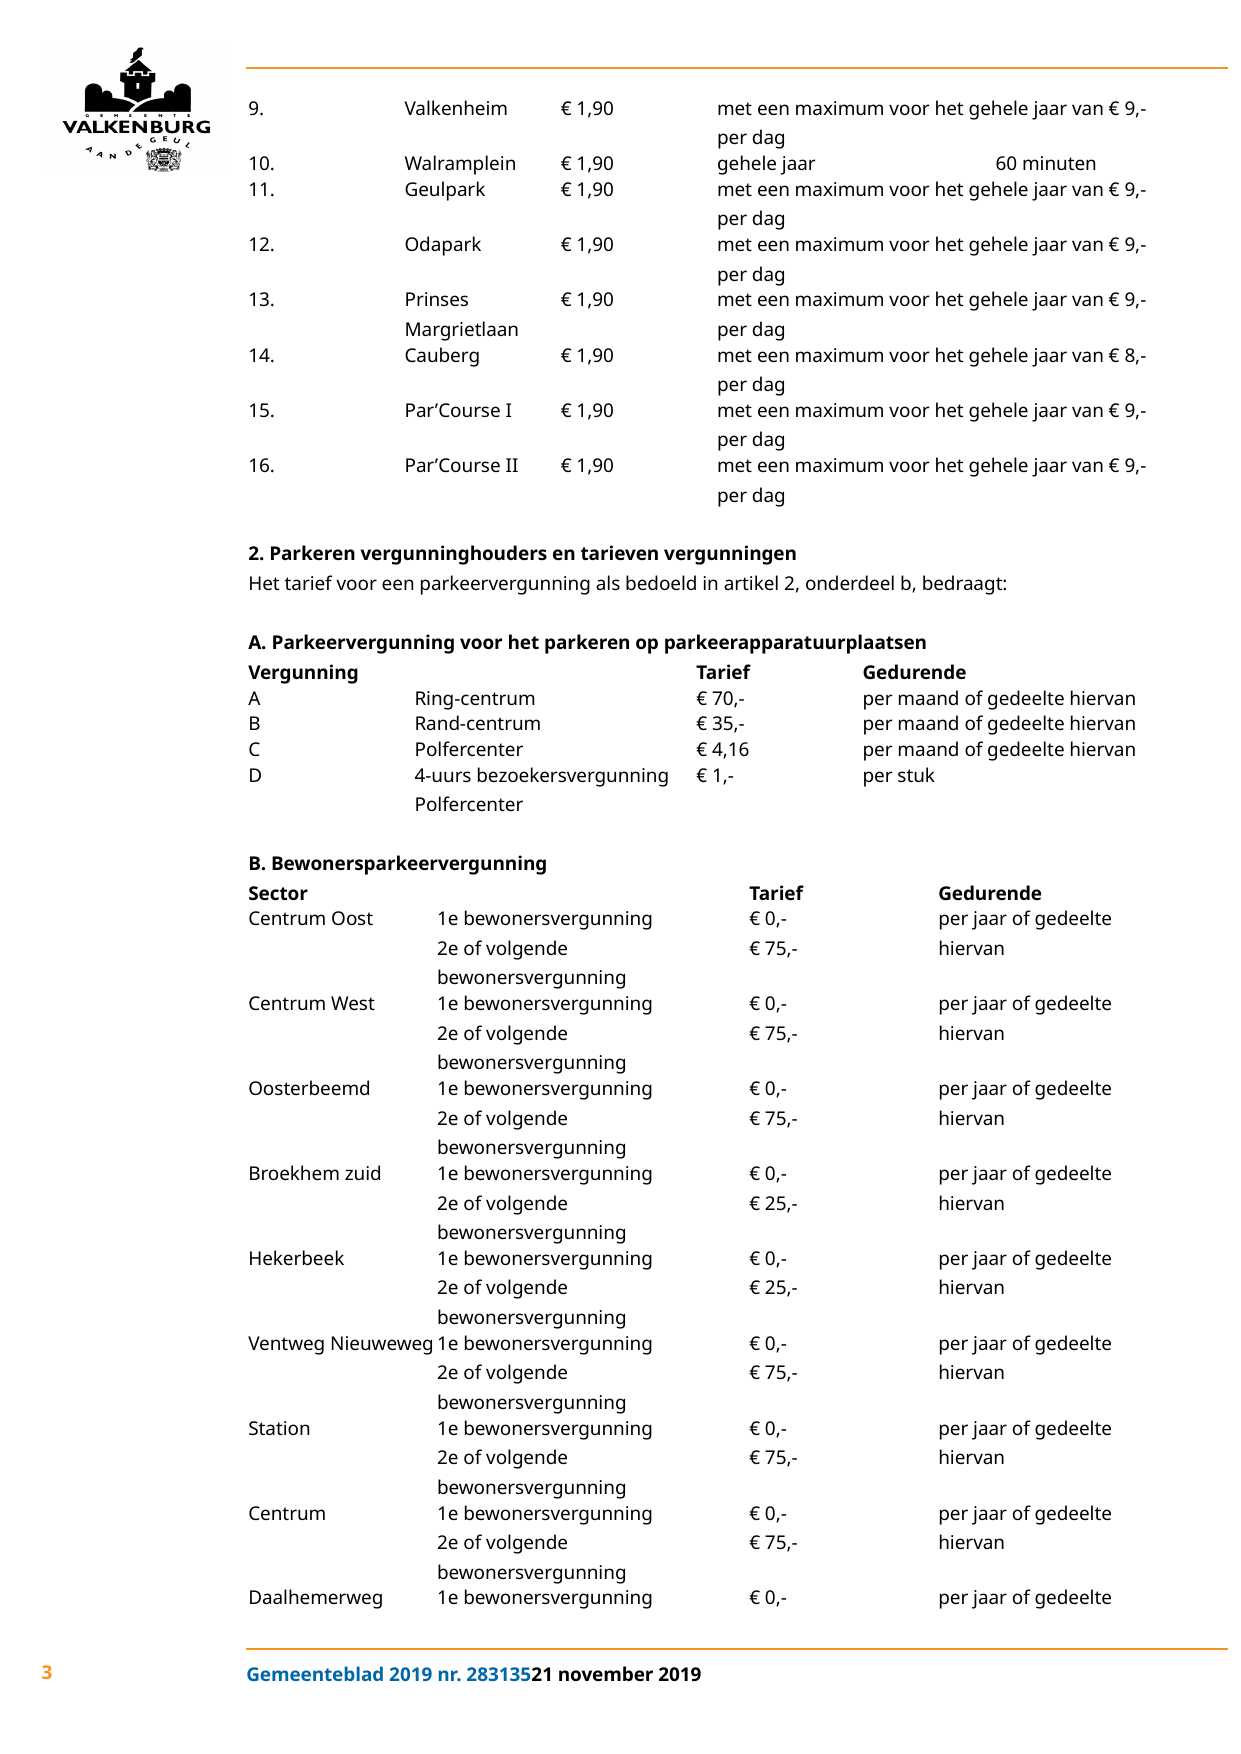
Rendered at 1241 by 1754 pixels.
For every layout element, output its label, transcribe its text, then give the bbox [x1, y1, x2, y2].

table_cell € 1,90 [561, 286, 717, 342]
table_cell met een maximum voor het gehele jaar van € 9,- per dag [717, 397, 1152, 452]
table_cell 9. [248, 95, 404, 150]
table_cell € 0,- € 75,- [749, 1330, 938, 1415]
table_cell Oosterbeemd [248, 1075, 437, 1160]
table_cell 4-uurs bezoekersvergunning Polfercenter [414, 762, 696, 817]
table_cell € 0,- € 75,- [749, 1500, 938, 1584]
table_cell Centrum West [248, 990, 437, 1075]
text A. Parkeervergunning voor het parkeren op parkeerapparatuurplaatsen [248, 629, 1152, 655]
table_cell per jaar of gedeelte hiervan [938, 1500, 1152, 1584]
picture [41, 47, 231, 172]
text B. Bewonersparkeervergunning [248, 850, 1152, 876]
table_cell € 1,- [696, 762, 862, 817]
table_cell per maand of gedeelte hiervan [863, 685, 1152, 710]
table_cell € 0,- € 75,- [749, 905, 938, 990]
table_cell 13. [248, 286, 404, 342]
table_header Gedurende [938, 880, 1152, 905]
text Het tarief voor een parkeervergunning als bedoeld in artikel 2, onderdeel b, bedraagt: [248, 570, 1152, 596]
table_cell 1e bewonersvergunning 2e of volgende bewonersvergunning [437, 1500, 749, 1584]
table_cell 1e bewonersvergunning 2e of volgende bewonersvergunning [437, 990, 749, 1075]
table_cell Par’Course II [404, 453, 561, 508]
table_cell € 1,90 [561, 342, 717, 397]
table_cell met een maximum voor het gehele jaar van € 9,- per dag [717, 453, 1152, 508]
table_cell B [248, 710, 414, 736]
table_cell Centrum Oost [248, 905, 437, 990]
table_cell per jaar of gedeelte hiervan [938, 1415, 1152, 1500]
table_cell € 0,- € 75,- [749, 990, 938, 1075]
table_cell per jaar of gedeelte hiervan [938, 990, 1152, 1075]
table_cell € 1,90 [561, 150, 717, 176]
table_cell Walramplein [404, 150, 561, 176]
table_cell € 1,90 [561, 176, 717, 231]
table_cell € 70,- [696, 685, 862, 710]
table_cell Centrum [248, 1500, 437, 1584]
table_cell € 0,- € 75,- [749, 1075, 938, 1160]
table_cell Cauberg [404, 342, 561, 397]
table_cell per jaar of gedeelte hiervan [938, 1075, 1152, 1160]
table_cell € 0,- [749, 1585, 938, 1610]
table_cell 1e bewonersvergunning 2e of volgende bewonersvergunning [437, 1075, 749, 1160]
table_cell 1e bewonersvergunning 2e of volgende bewonersvergunning [437, 1160, 749, 1245]
table_cell per jaar of gedeelte [938, 1585, 1152, 1610]
table_cell per jaar of gedeelte hiervan [938, 1330, 1152, 1415]
table_cell 11. [248, 176, 404, 231]
table_cell C [248, 736, 414, 762]
table_cell per jaar of gedeelte hiervan [938, 1160, 1152, 1245]
table_cell € 1,90 [561, 95, 717, 150]
table_cell met een maximum voor het gehele jaar van € 9,- per dag [717, 286, 1152, 342]
table_cell Broekhem zuid [248, 1160, 437, 1245]
table_cell Par’Course I [404, 397, 561, 452]
table_cell Hekerbeek [248, 1245, 437, 1330]
table_cell per maand of gedeelte hiervan [863, 736, 1152, 762]
table_cell Ventweg Nieuweweg [248, 1330, 437, 1415]
table_cell 10. [248, 150, 404, 176]
table_cell € 0,- € 25,- [749, 1245, 938, 1330]
table_header Tarief [749, 880, 938, 905]
table_cell met een maximum voor het gehele jaar van € 8,- per dag [717, 342, 1152, 397]
table_cell € 35,- [696, 710, 862, 736]
table_cell 1e bewonersvergunning 2e of volgende bewonersvergunning [437, 905, 749, 990]
table_cell 60 minuten [995, 150, 1152, 176]
text 2. Parkeren vergunninghouders en tarieven vergunningen [248, 541, 1152, 566]
table_cell € 0,- € 25,- [749, 1160, 938, 1245]
table_cell Station [248, 1415, 437, 1500]
table_cell Rand-centrum [414, 710, 696, 736]
table_header Tarief [696, 659, 862, 685]
table_cell met een maximum voor het gehele jaar van € 9,- per dag [717, 95, 1152, 150]
table_cell Polfercenter [414, 736, 696, 762]
table_cell met een maximum voor het gehele jaar van € 9,- per dag [717, 176, 1152, 231]
table_cell Geulpark [404, 176, 561, 231]
table_cell 12. [248, 231, 404, 286]
table_cell met een maximum voor het gehele jaar van € 9,- per dag [717, 231, 1152, 286]
table_cell per stuk [863, 762, 1152, 817]
table_cell € 1,90 [561, 397, 717, 452]
table_cell per jaar of gedeelte hiervan [938, 905, 1152, 990]
table_cell Ring-centrum [414, 685, 696, 710]
table_cell 16. [248, 453, 404, 508]
table_cell € 1,90 [561, 453, 717, 508]
table_cell 1e bewonersvergunning [437, 1585, 749, 1610]
table_cell 14. [248, 342, 404, 397]
table_cell € 0,- € 75,- [749, 1415, 938, 1500]
table_cell per maand of gedeelte hiervan [863, 710, 1152, 736]
table_cell Odapark [404, 231, 561, 286]
table_cell gehele jaar [717, 150, 995, 176]
table_cell 15. [248, 397, 404, 452]
table_cell D [248, 762, 414, 817]
table_cell 1e bewonersvergunning 2e of volgende bewonersvergunning [437, 1330, 749, 1415]
table_cell Valkenheim [404, 95, 561, 150]
table_header Gedurende [863, 659, 1152, 685]
table_cell € 1,90 [561, 231, 717, 286]
table_header Vergunning [248, 659, 696, 685]
table_cell Prinses Margrietlaan [404, 286, 561, 342]
table_cell 1e bewonersvergunning 2e of volgende bewonersvergunning [437, 1245, 749, 1330]
table_cell 1e bewonersvergunning 2e of volgende bewonersvergunning [437, 1415, 749, 1500]
table_cell Daalhemerweg [248, 1585, 437, 1610]
table_cell A [248, 685, 414, 710]
table_cell € 4,16 [696, 736, 862, 762]
table_cell per jaar of gedeelte hiervan [938, 1245, 1152, 1330]
table_header Sector [248, 880, 749, 905]
